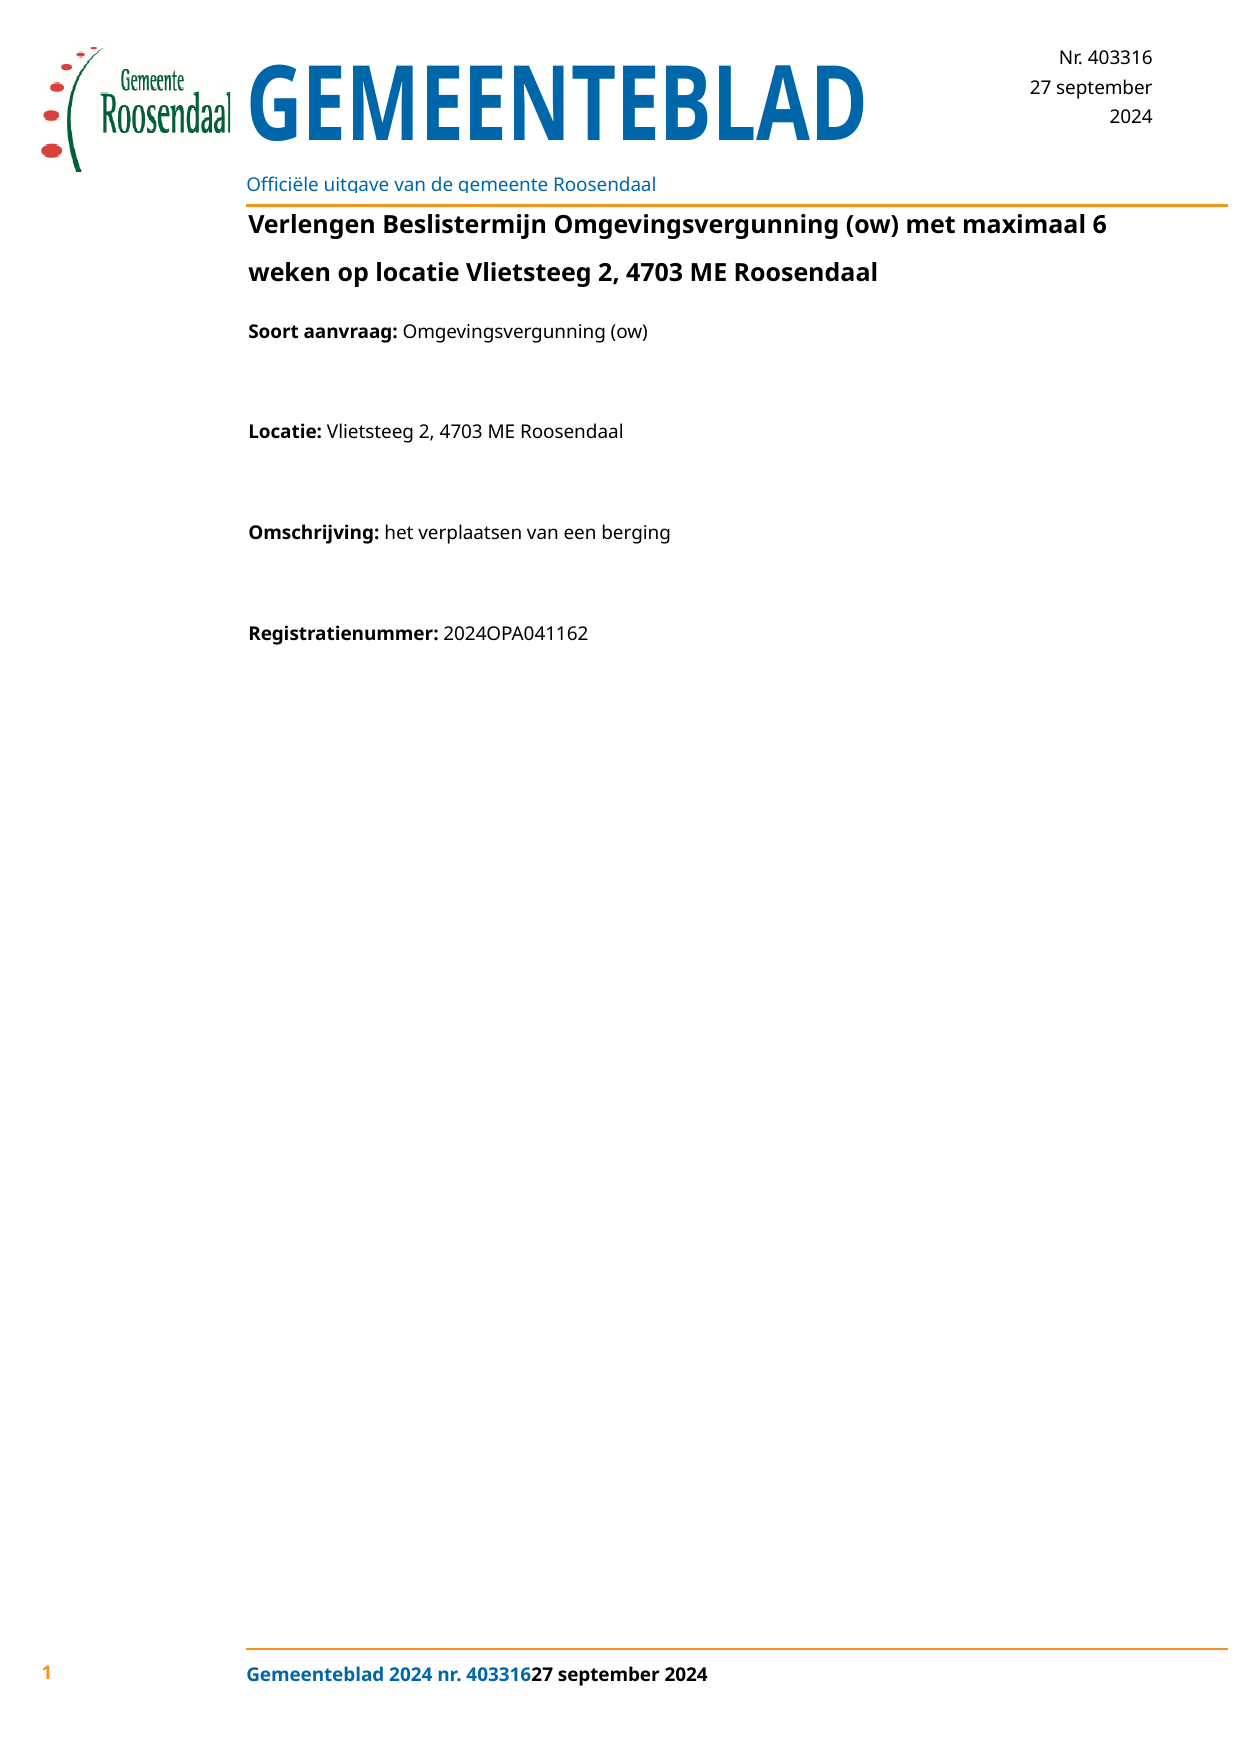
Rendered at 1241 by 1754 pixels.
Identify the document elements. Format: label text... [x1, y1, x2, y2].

text Omschrijving: het verplaatsen van een berging [248, 519, 1152, 545]
text Locatie: Vlietsteeg 2, 4703 ME Roosendaal [248, 419, 1152, 444]
text Registratienummer: 2024OPA041162 [248, 620, 1152, 646]
text Soort aanvraag: Omgevingsvergunning (ow) [248, 318, 1152, 344]
text Verlengen Beslistermijn Omgevingsvergunning (ow) met maximaal 6 weken op locatie Vlietsteeg 2, 4703 ME Roosendaal [248, 207, 1152, 288]
picture [41, 47, 231, 172]
